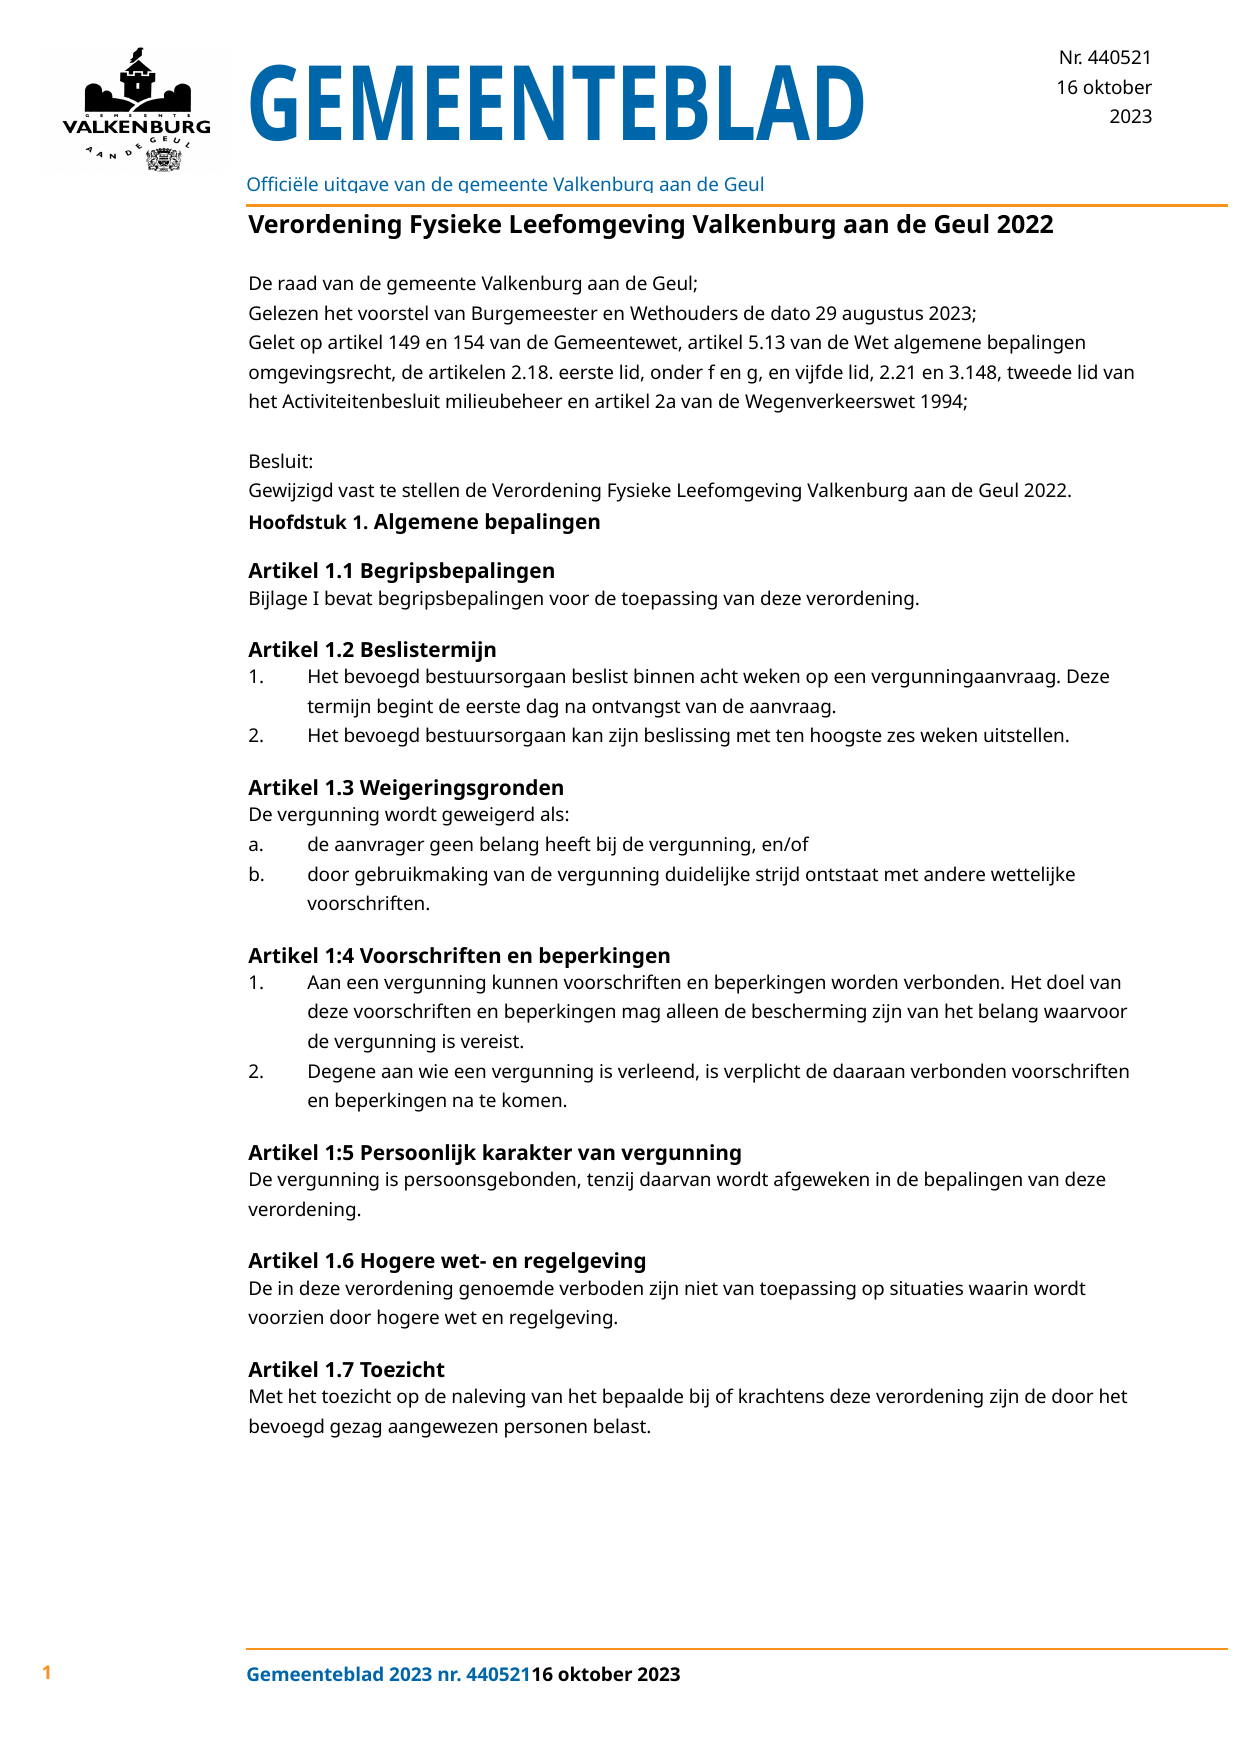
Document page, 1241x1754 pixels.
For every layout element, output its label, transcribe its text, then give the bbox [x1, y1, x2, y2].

text Artikel 1:5 Persoonlijk karakter van vergunning [248, 1138, 1152, 1166]
text Hoofdstuk 1. Algemene bepalingen [248, 507, 1152, 535]
list Het bevoegd bestuursorgaan beslist binnen acht weken op een vergunningaanvraag. Deze termijn begint de eerste dag na ontvangst van de aanvraag. [248, 663, 1152, 719]
list de aanvrager geen belang heeft bij de vergunning, en/of [248, 831, 1152, 857]
text Met het toezicht op de naleving van het bepaalde bij of krachtens deze verordening zijn de door het bevoegd gezag aangewezen personen belast. [248, 1383, 1152, 1438]
text De in deze verordening genoemde verboden zijn niet van toepassing op situaties waarin wordt voorzien door hogere wet en regelgeving. [248, 1275, 1152, 1330]
list Degene aan wie een vergunning is verleend, is verplicht de daaraan verbonden voorschriften en beperkingen na te komen. [248, 1058, 1152, 1113]
text Gelezen het voorstel van Burgemeester en Wethouders de dato 29 augustus 2023; [248, 300, 1152, 326]
text Gelet op artikel 149 en 154 van de Gemeentewet, artikel 5.13 van de Wet algemene bepalingen omgevingsrecht, de artikelen 2.18. eerste lid, onder f en g, en vijfde lid, 2.21 en 3.148, tweede lid van het Activiteitenbesluit milieubeheer en artikel 2a van de Wegenverkeerswet 1994; [248, 329, 1152, 414]
list door gebruikmaking van de vergunning duidelijke strijd ontstaat met andere wettelijke voorschriften. [248, 861, 1152, 916]
text Artikel 1.7 Toezicht [248, 1355, 1152, 1383]
text Artikel 1:4 Voorschriften en beperkingen [248, 941, 1152, 969]
text De vergunning is persoonsgebonden, tenzij daarvan wordt afgeweken in de bepalingen van deze verordening. [248, 1166, 1152, 1222]
text De raad van de gemeente Valkenburg aan de Geul; [248, 270, 1152, 296]
list Aan een vergunning kunnen voorschriften en beperkingen worden verbonden. Het doel van deze voorschriften en beperkingen mag alleen de bescherming zijn van het belang waarvoor de vergunning is vereist. [248, 969, 1152, 1054]
text Gewijzigd vast te stellen de Verordening Fysieke Leefomgeving Valkenburg aan de Geul 2022. [248, 477, 1152, 503]
text De vergunning wordt geweigerd als: [248, 802, 1152, 827]
picture [41, 47, 231, 172]
text Artikel 1.3 Weigeringsgronden [248, 773, 1152, 802]
text Verordening Fysieke Leefomgeving Valkenburg aan de Geul 2022 [248, 207, 1152, 241]
text Artikel 1.6 Hogere wet- en regelgeving [248, 1246, 1152, 1275]
text Besluit: [248, 448, 1152, 473]
text Artikel 1.2 Beslistermijn [248, 635, 1152, 663]
text Bijlage I bevat begripsbepalingen voor de toepassing van deze verordening. [248, 585, 1152, 610]
list Het bevoegd bestuursorgaan kan zijn beslissing met ten hoogste zes weken uitstellen. [248, 723, 1152, 748]
text Artikel 1.1 Begripsbepalingen [248, 556, 1152, 585]
